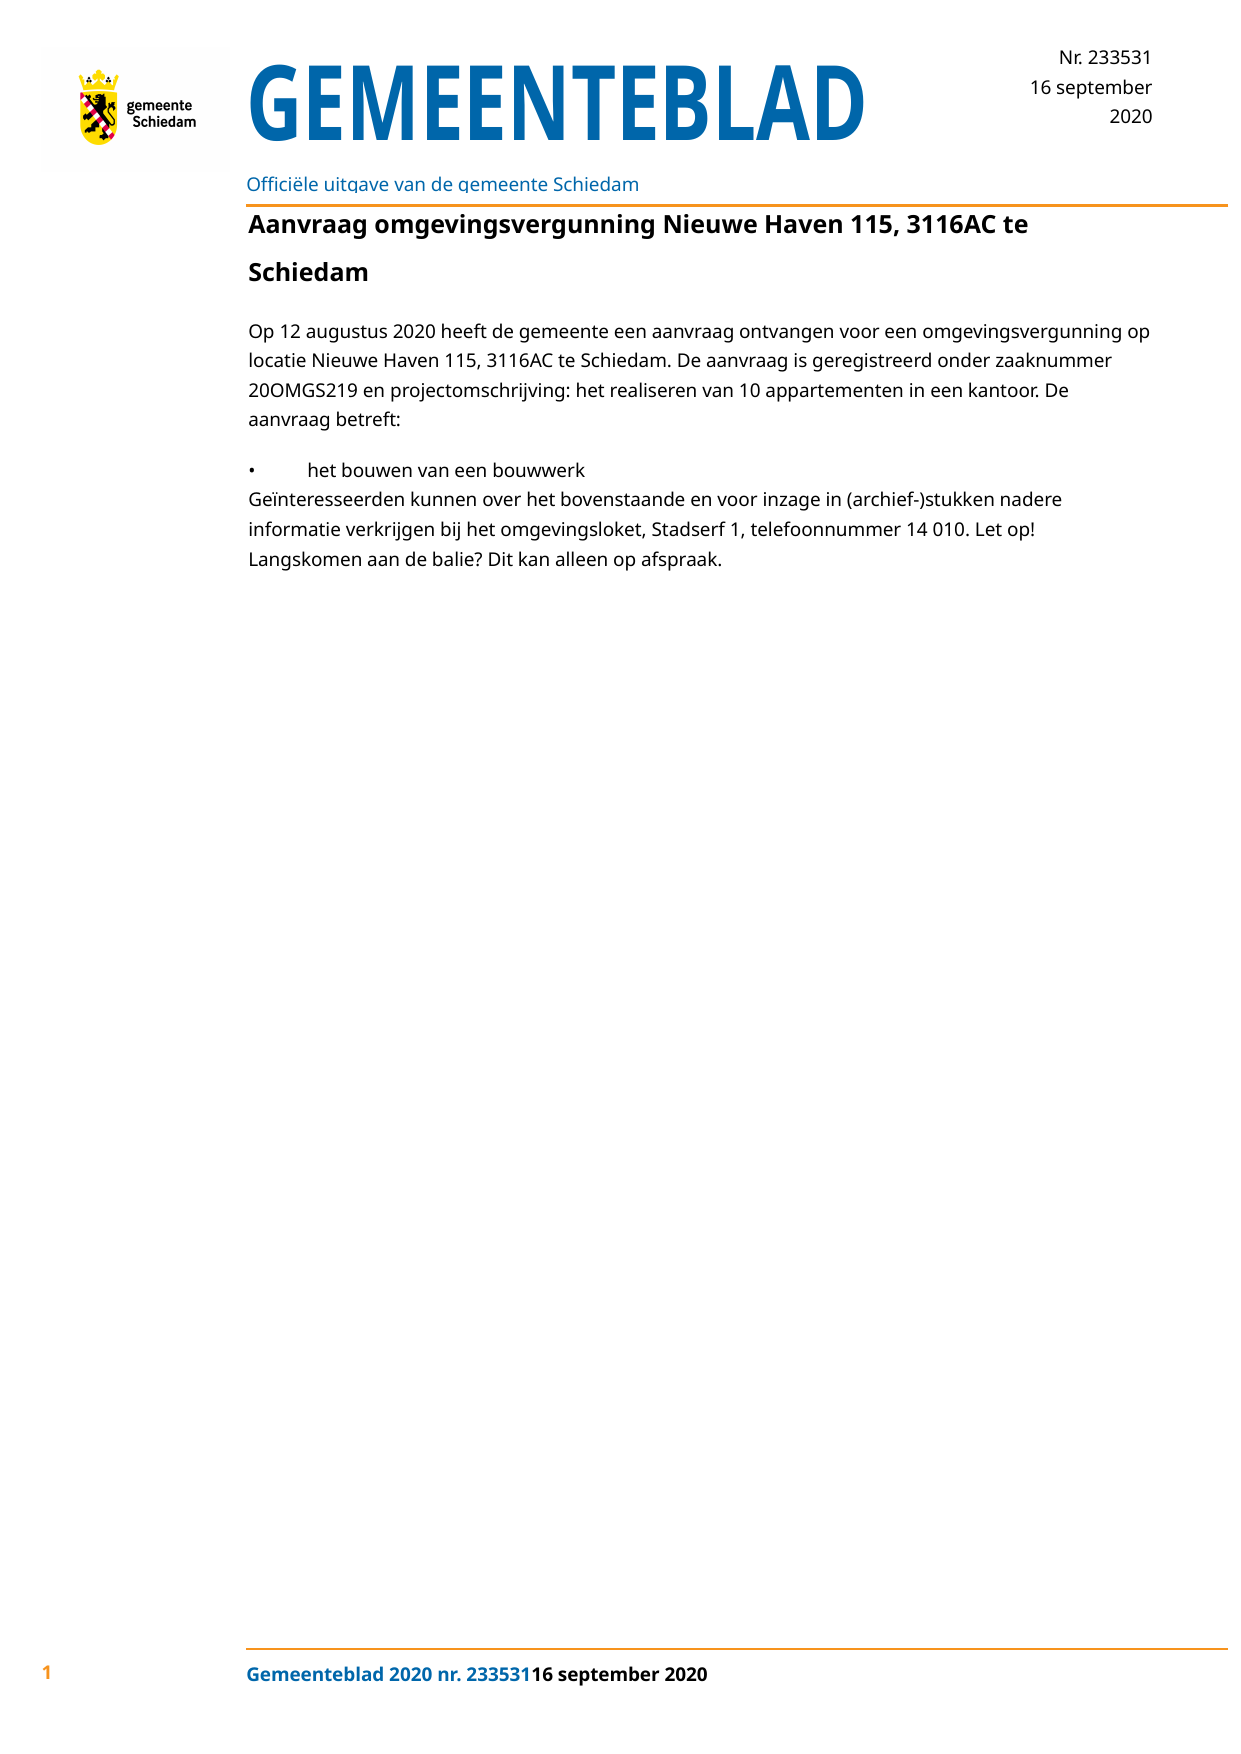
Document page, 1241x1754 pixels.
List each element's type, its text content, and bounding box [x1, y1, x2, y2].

text Geïnteresseerden kunnen over het bovenstaande en voor inzage in (archief-)stukken nadere informatie verkrijgen bij het omgevingsloket, Stadserf 1, telefoonnummer 14 010. Let op! Langskomen aan de balie? Dit kan alleen op afspraak. [248, 487, 1152, 572]
text Op 12 augustus 2020 heeft de gemeente een aanvraag ontvangen voor een omgevingsvergunning op locatie Nieuwe Haven 115, 3116AC te Schiedam. De aanvraag is geregistreerd onder zaaknummer 20OMGS219 en projectomschrijving: het realiseren van 10 appartementen in een kantoor. De aanvraag betreft: [248, 318, 1152, 432]
picture [41, 47, 231, 172]
list het bouwen van een bouwwerk [248, 457, 1152, 483]
text Aanvraag omgevingsvergunning Nieuwe Haven 115, 3116AC te Schiedam [248, 207, 1152, 288]
